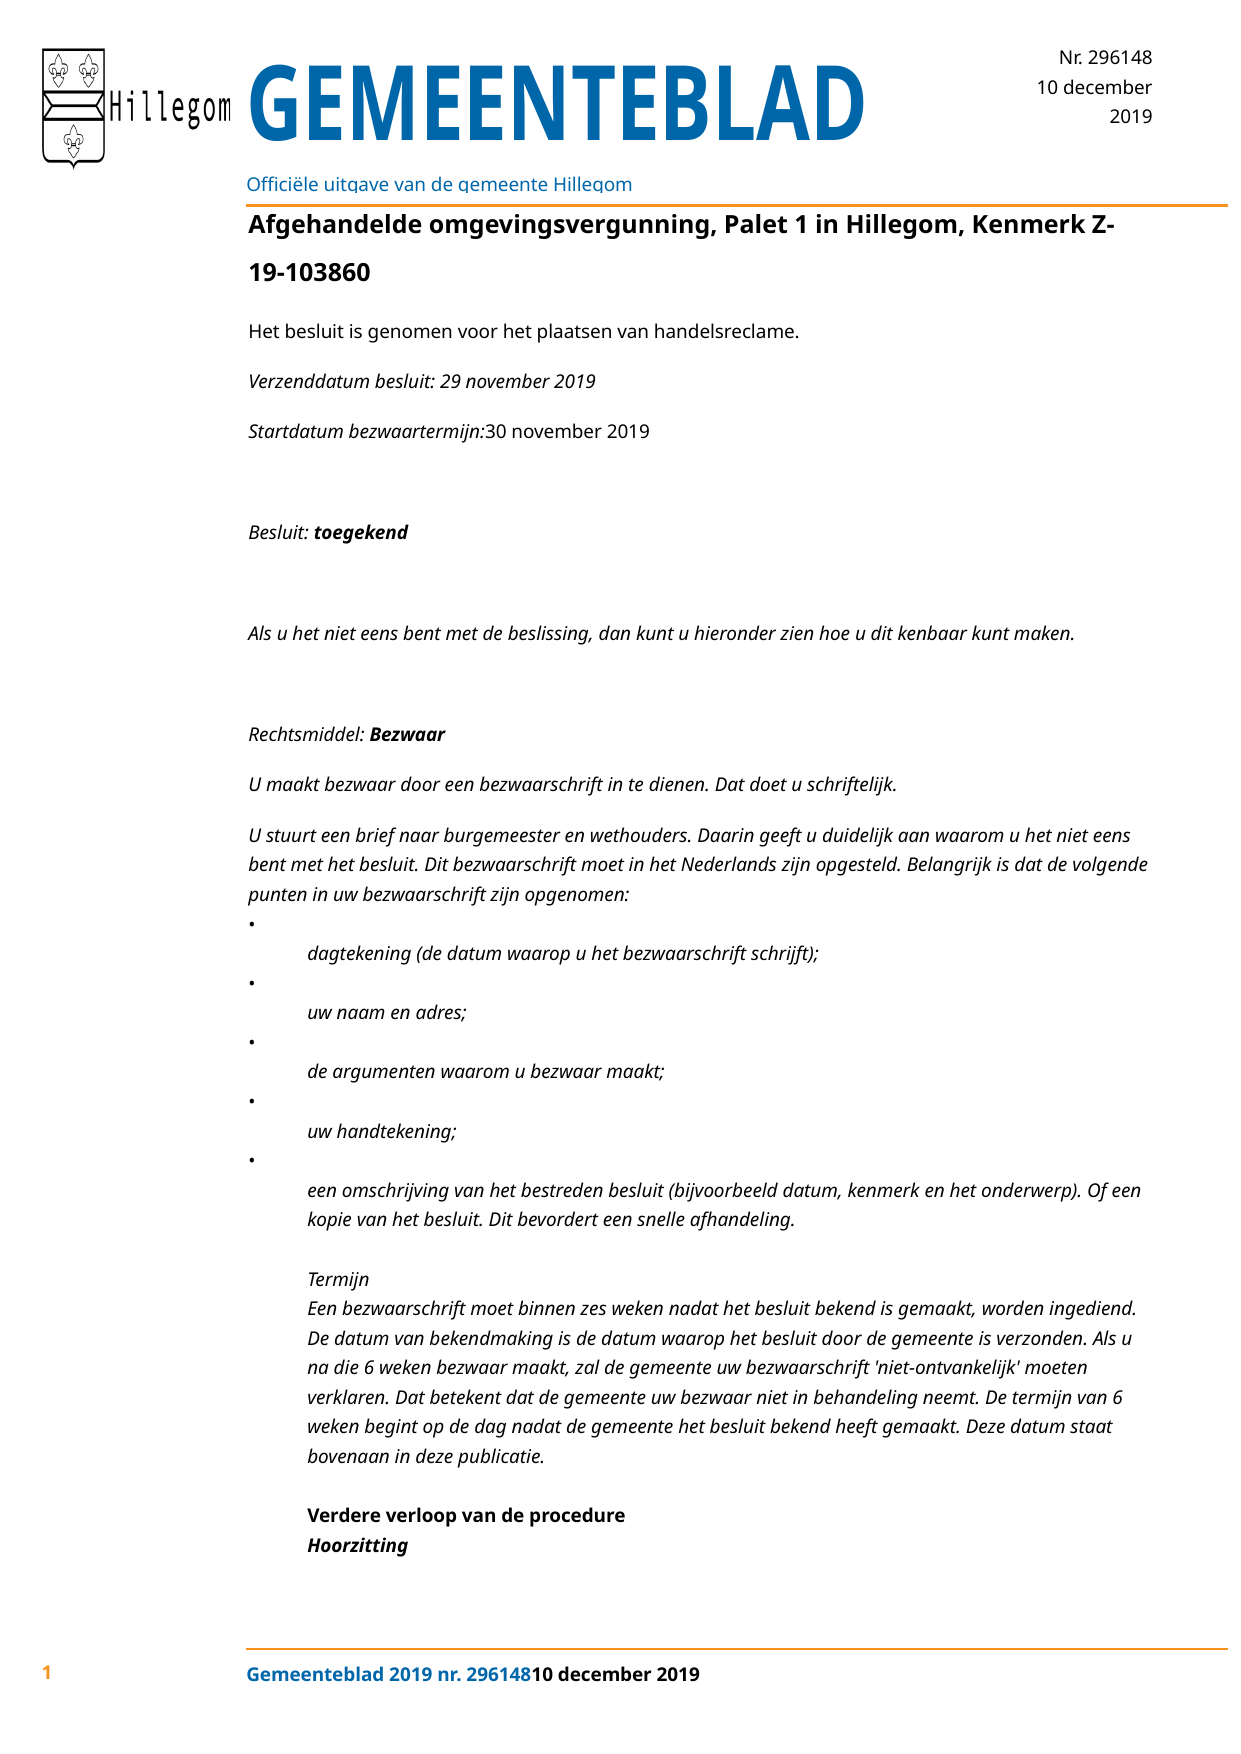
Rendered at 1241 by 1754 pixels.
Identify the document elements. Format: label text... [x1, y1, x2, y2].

list Verdere verloop van de procedure [248, 1502, 1152, 1528]
text U stuurt een brief naar burgemeester en wethouders. Daarin geeft u duidelijk aan waarom u het niet eens bent met het besluit. Dit bezwaarschrift moet in het Nederlands zijn opgesteld. Belangrijk is dat de volgende punten in uw bezwaarschrift zijn opgenomen: [248, 822, 1152, 907]
text Als u het niet eens bent met de beslissing, dan kunt u hieronder zien hoe u dit kenbaar kunt maken. [248, 620, 1152, 646]
text Besluit: toegekend [248, 519, 1152, 545]
text Verzenddatum besluit: 29 november 2019 [248, 368, 1152, 394]
list uw handtekening; [248, 1118, 1152, 1144]
list Hoorzitting [248, 1532, 1152, 1558]
list uw naam en adres; [248, 999, 1152, 1025]
text Afgehandelde omgevingsvergunning, Palet 1 in Hillegom, Kenmerk Z-19-103860 [248, 207, 1152, 288]
text Het besluit is genomen voor het plaatsen van handelsreclame. [248, 318, 1152, 344]
text Rechtsmiddel: Bezwaar [248, 721, 1152, 747]
list de argumenten waarom u bezwaar maakt; [248, 1059, 1152, 1084]
text Startdatum bezwaartermijn:30 november 2019 [248, 419, 1152, 444]
list Termijn [248, 1266, 1152, 1292]
picture [41, 47, 231, 172]
text U maakt bezwaar door een bezwaarschrift in te dienen. Dat doet u schriftelijk. [248, 772, 1152, 797]
list een omschrijving van het bestreden besluit (bijvoorbeeld datum, kenmerk en het onderwerp). Of een kopie van het besluit. Dit bevordert een snelle afhandeling. [248, 1177, 1152, 1232]
list dagtekening (de datum waarop u het bezwaarschrift schrijft); [248, 940, 1152, 966]
list Een bezwaarschrift moet binnen zes weken nadat het besluit bekend is gemaakt, worden ingediend. De datum van bekendmaking is de datum waarop het besluit door de gemeente is verzonden. Als u na die 6 weken bezwaar maakt, zal de gemeente uw bezwaarschrift 'niet-ontvankelijk' moeten verklaren. Dat betekent dat de gemeente uw bezwaar niet in behandeling neemt. De termijn van 6 weken begint op de dag nadat de gemeente het besluit bekend heeft gemaakt. Deze datum staat bovenaan in deze publicatie. [248, 1295, 1152, 1469]
